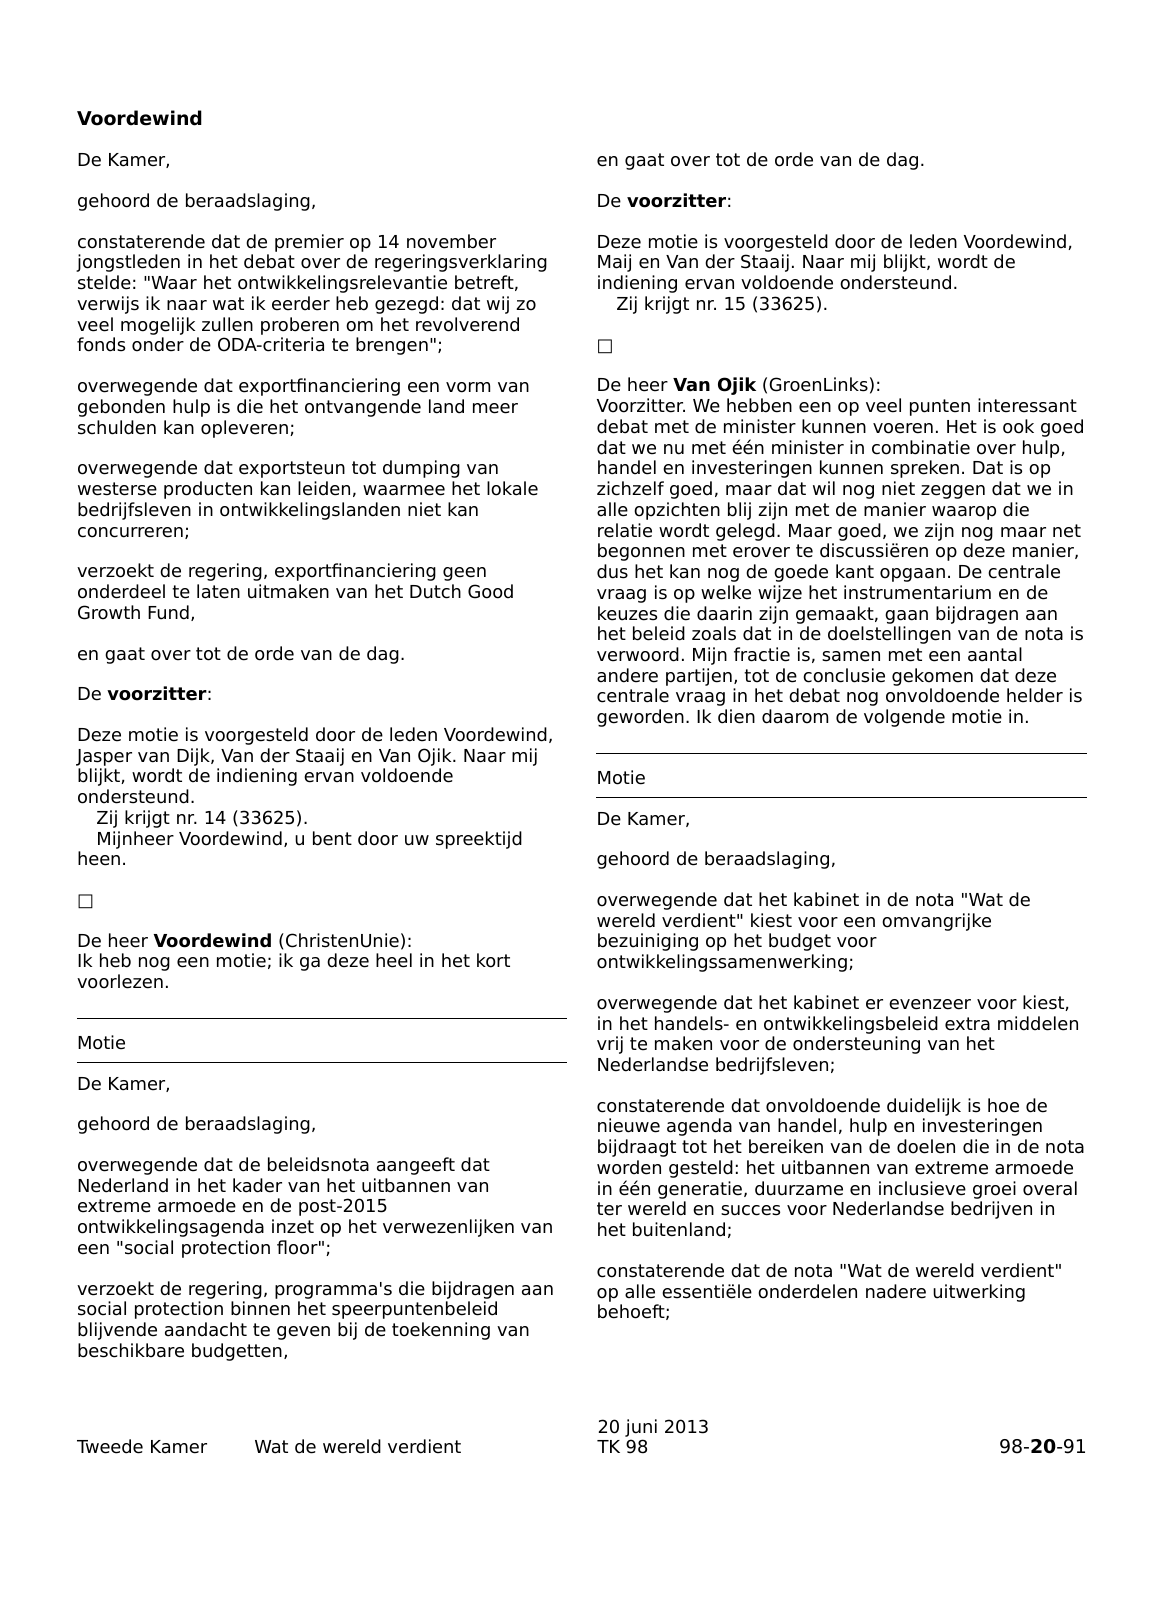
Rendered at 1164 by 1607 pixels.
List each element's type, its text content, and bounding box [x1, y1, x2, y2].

text overwegende dat exportsteun tot dumping van westerse producten kan leiden, waarmee het lokale bedrijfsleven in ontwikkelingslanden niet kan concurreren; [77, 458, 567, 541]
text gehoord de beraadslaging, [596, 849, 1087, 870]
text gehoord de beraadslaging, [77, 1114, 567, 1135]
text constaterende dat onvoldoende duidelijk is hoe de nieuwe agenda van handel, hulp en investeringen bijdraagt tot het bereiken van de doelen die in de nota worden gesteld: het uitbannen van extreme armoede in één generatie, duurzame en inclusieve groei overal ter wereld en succes voor Nederlandse bedrijven in het buitenland; [596, 1096, 1087, 1241]
text Motie [596, 768, 1087, 788]
text De heer Voordewind (ChristenUnie): [77, 931, 567, 951]
text overwegende dat het kabinet er evenzeer voor kiest, in het handels- en ontwikkelingsbeleid extra middelen vrij te maken voor de ondersteuning van het Nederlandse bedrijfsleven; [596, 993, 1087, 1076]
text overwegende dat exportfinanciering een vorm van gebonden hulp is die het ontvangende land meer schulden kan opleveren; [77, 376, 567, 438]
text en gaat over tot de orde van de dag. [596, 150, 1087, 171]
text □ [596, 334, 1087, 355]
text overwegende dat de beleidsnota aangeeft dat Nederland in het kader van het uitbannen van extreme armoede en de post-2015 ontwikkelingsagenda inzet op het verwezenlijken van een "social protection floor"; [77, 1155, 567, 1258]
text verzoekt de regering, programma's die bijdragen aan social protection binnen het speerpuntenbeleid blijvende aandacht te geven bij de toekenning van beschikbare budgetten, [77, 1278, 567, 1361]
text □ [77, 890, 567, 911]
text De Kamer, [77, 150, 567, 171]
text verzoekt de regering, exportfinanciering geen onderdeel te laten uitmaken van het Dutch Good Growth Fund, [77, 561, 567, 623]
text Voorzitter. We hebben een op veel punten interessant debat met de minister kunnen voeren. Het is ook goed dat we nu met één minister in combinatie over hulp, handel en investeringen kunnen spreken. Dat is op zichzelf goed, maar dat wil nog niet zeggen dat we in alle opzichten blij zijn met de manier waarop die relatie wordt gelegd. Maar goed, we zijn nog maar net begonnen met erover te discussiëren op deze manier, dus het kan nog de goede kant opgaan. De centrale vraag is op welke wijze het instrumentarium en de keuzes die daarin zijn gemaakt, gaan bijdragen aan het beleid zoals dat in de doelstellingen van de nota is verwoord. Mijn fractie is, samen met een aantal andere partijen, tot de conclusie gekomen dat deze centrale vraag in het debat nog onvoldoende helder is geworden. Ik dien daarom de volgende motie in. [596, 396, 1087, 728]
text Ik heb nog een motie; ik ga deze heel in het kort voorlezen. [77, 951, 567, 993]
text en gaat over tot de orde van de dag. [77, 643, 567, 664]
text constaterende dat de nota "Wat de wereld verdient" op alle essentiële onderdelen nadere uitwerking behoeft; [596, 1261, 1087, 1323]
text De voorzitter: [596, 191, 1087, 212]
text overwegende dat het kabinet in de nota "Wat de wereld verdient" kiest voor een omvangrijke bezuiniging op het budget voor ontwikkelingssamenwerking; [596, 890, 1087, 973]
text Mijnheer Voordewind, u bent door uw spreektijd heen. [77, 828, 567, 870]
text Motie [77, 1033, 567, 1053]
text Zij krijgt nr. 15 (33625). [596, 294, 1087, 314]
text De Kamer, [77, 1073, 567, 1094]
text Deze motie is voorgesteld door de leden Voordewind, Jasper van Dijk, Van der Staaij en Van Ojik. Naar mij blijkt, wordt de indiening ervan voldoende ondersteund. [77, 725, 567, 808]
text gehoord de beraadslaging, [77, 191, 567, 212]
text Zij krijgt nr. 14 (33625). [77, 808, 567, 828]
text Deze motie is voorgesteld door de leden Voordewind, Maij en Van der Staaij. Naar mij blijkt, wordt de indiening ervan voldoende ondersteund. [596, 232, 1087, 294]
text De voorzitter: [77, 684, 567, 705]
text constaterende dat de premier op 14 november jongstleden in het debat over de regeringsverklaring stelde: "Waar het ontwikkelingsrelevantie betreft, verwijs ik naar wat ik eerder heb gezegd: dat wij zo veel mogelijk zullen proberen om het revolverend fonds onder de ODA-criteria te brengen"; [77, 232, 567, 356]
text De Kamer, [596, 808, 1087, 829]
text De heer Van Ojik (GroenLinks): [596, 375, 1087, 396]
